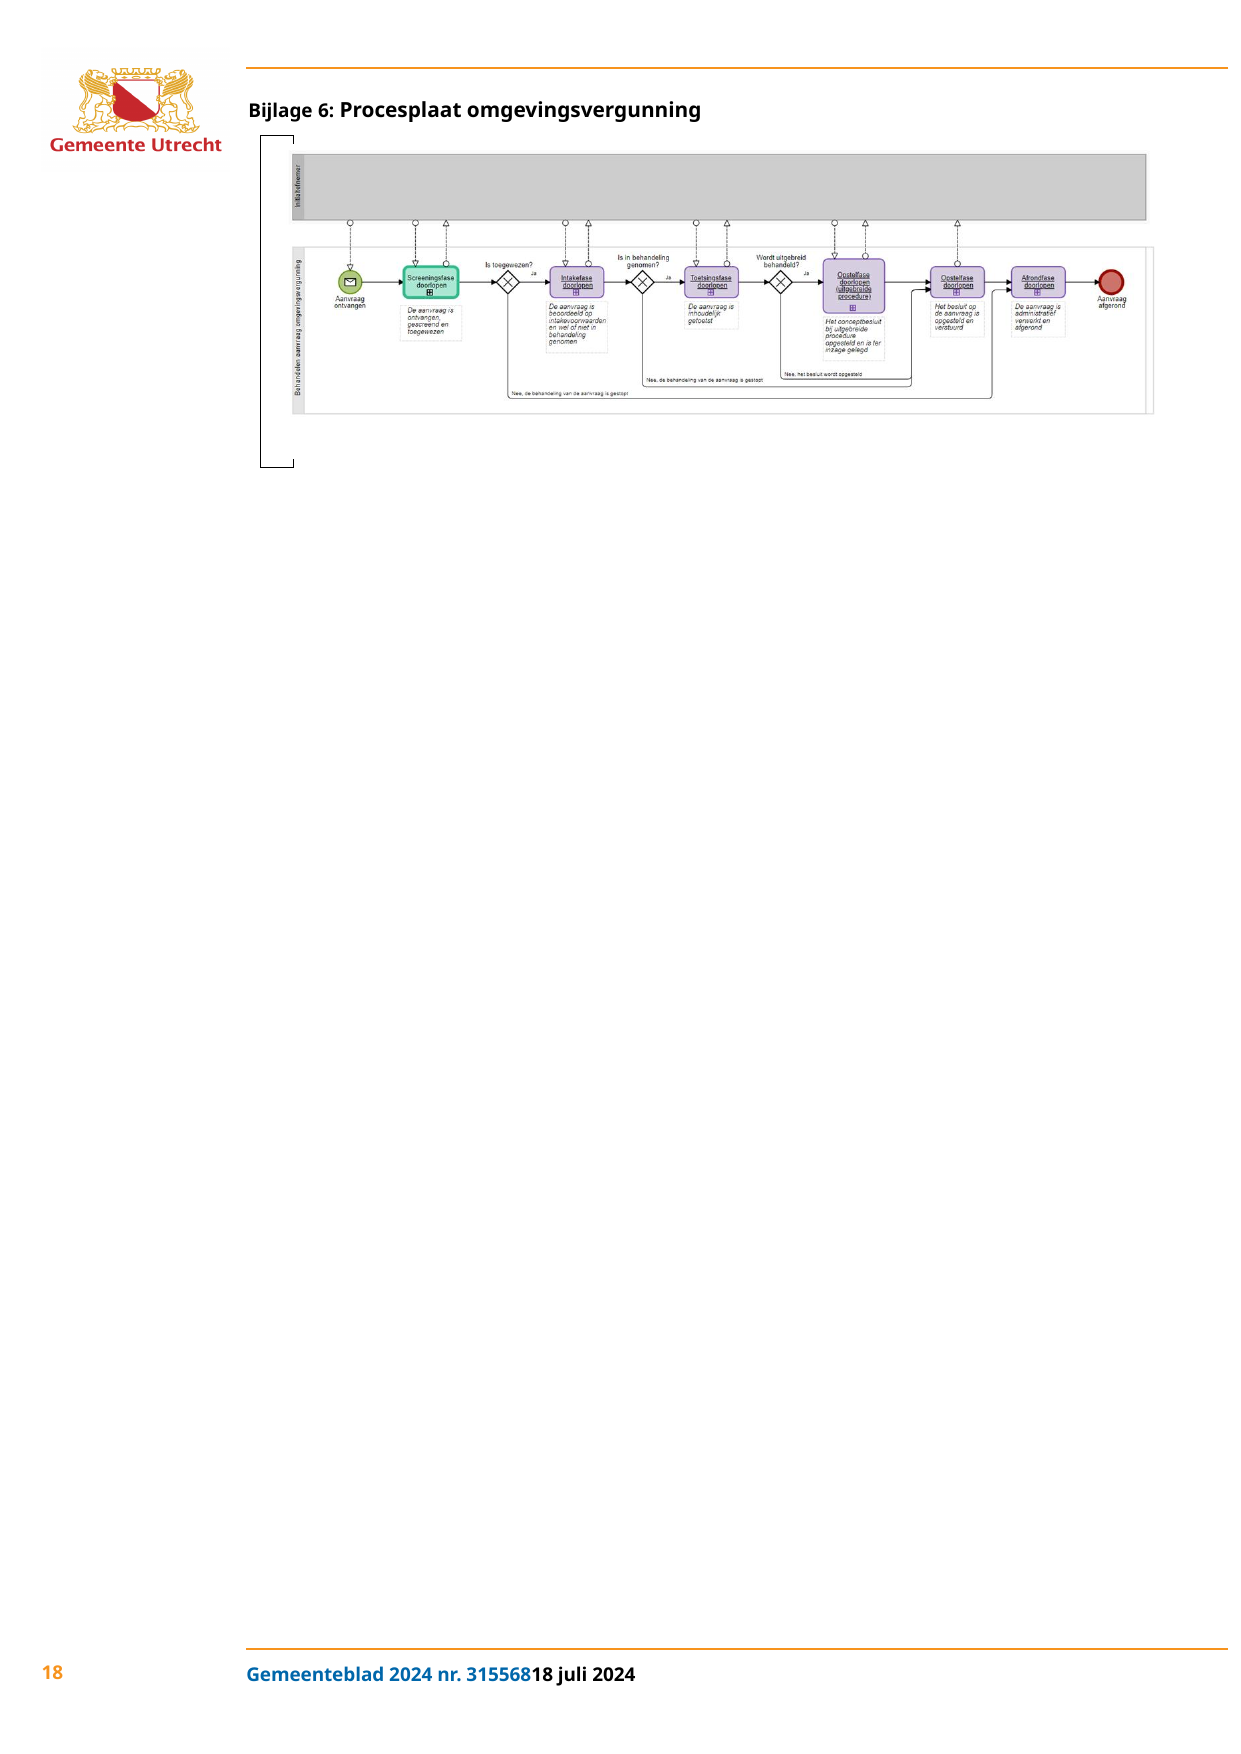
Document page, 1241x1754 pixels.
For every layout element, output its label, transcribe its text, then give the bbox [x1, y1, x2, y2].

picture [268, 144, 1173, 459]
picture [41, 47, 231, 172]
text Bijlage 6: Procesplaat omgevingsvergunning [248, 95, 1152, 123]
